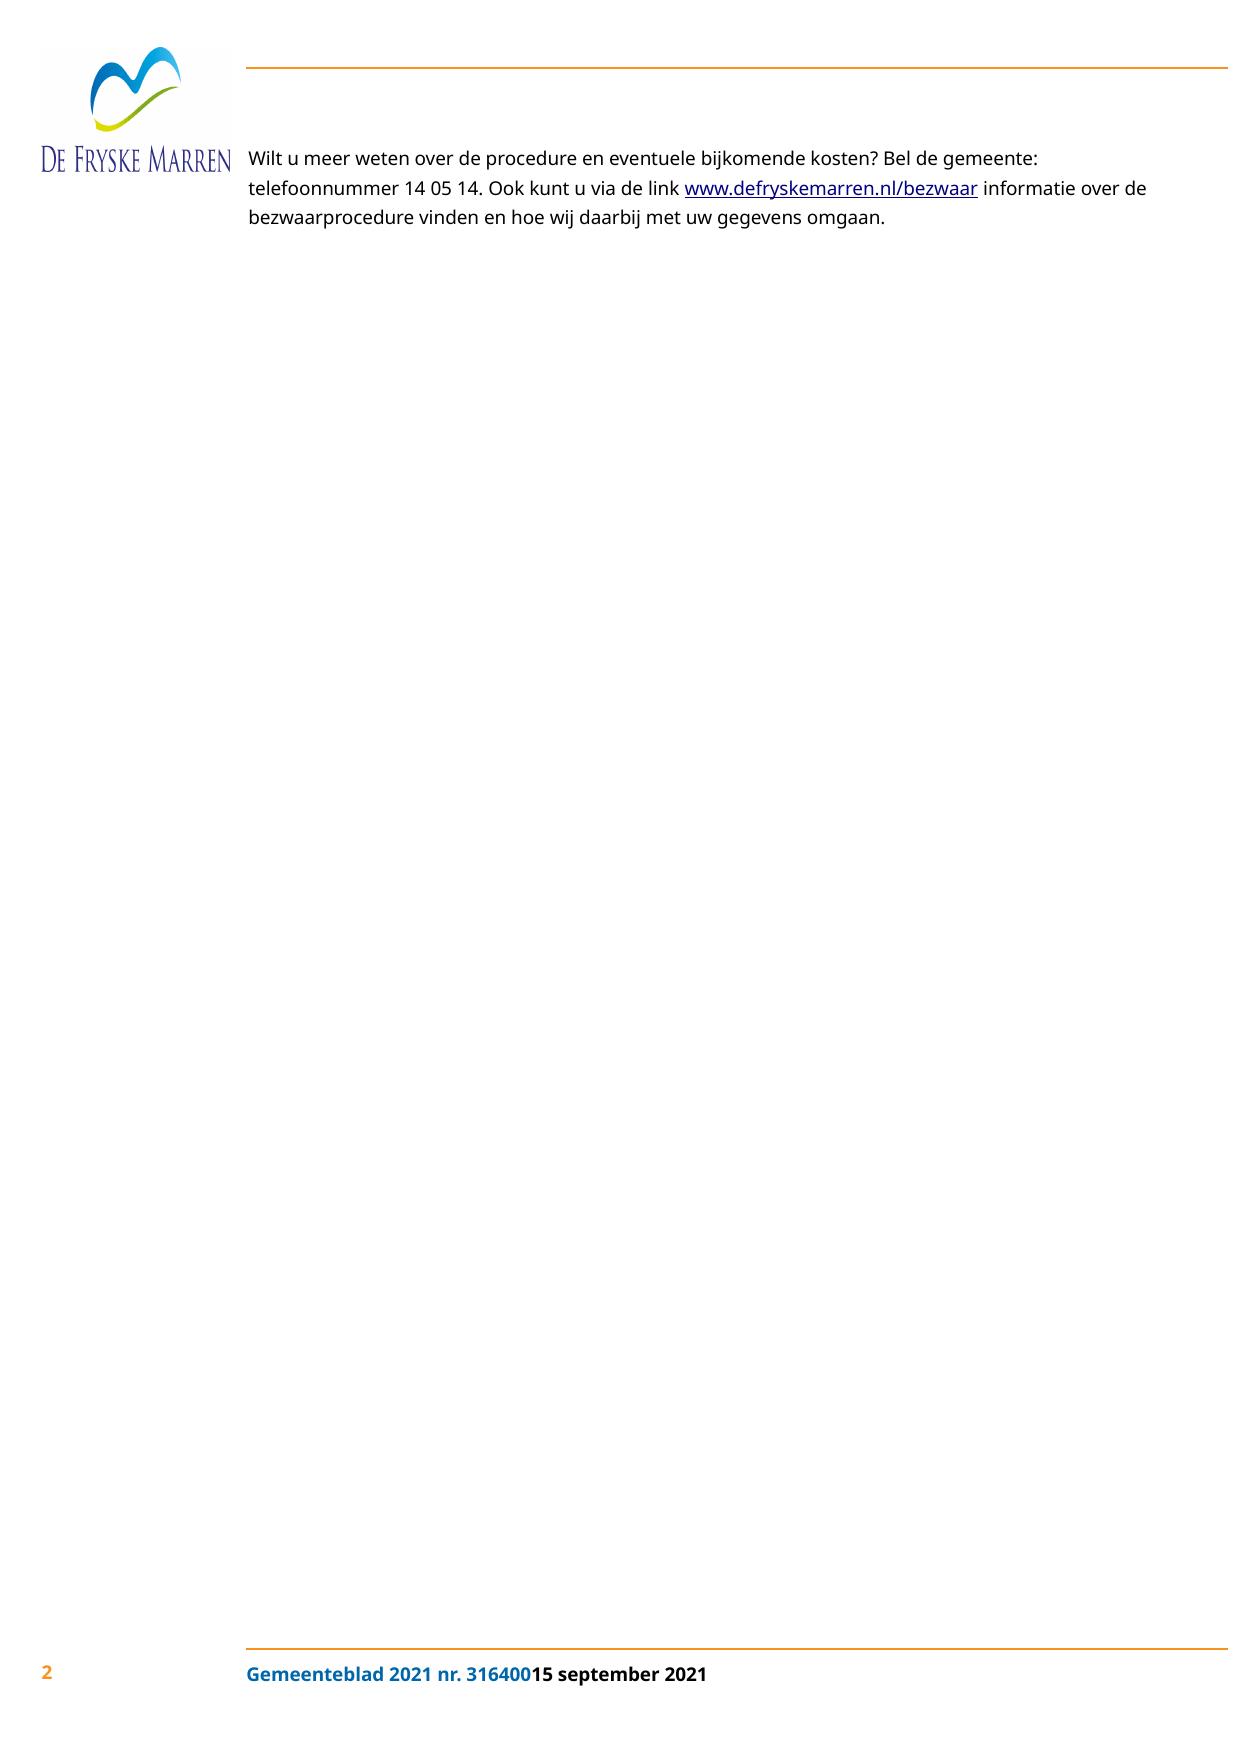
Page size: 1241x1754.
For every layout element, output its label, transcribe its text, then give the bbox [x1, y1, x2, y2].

picture [41, 47, 231, 172]
text Wilt u meer weten over de procedure en eventuele bijkomende kosten? Bel de gemeente: telefoonnummer 14 05 14. Ook kunt u via de link www.defryskemarren.nl/bezwaar informatie over de bezwaarprocedure vinden en hoe wij daarbij met uw gegevens omgaan. [248, 145, 1152, 230]
